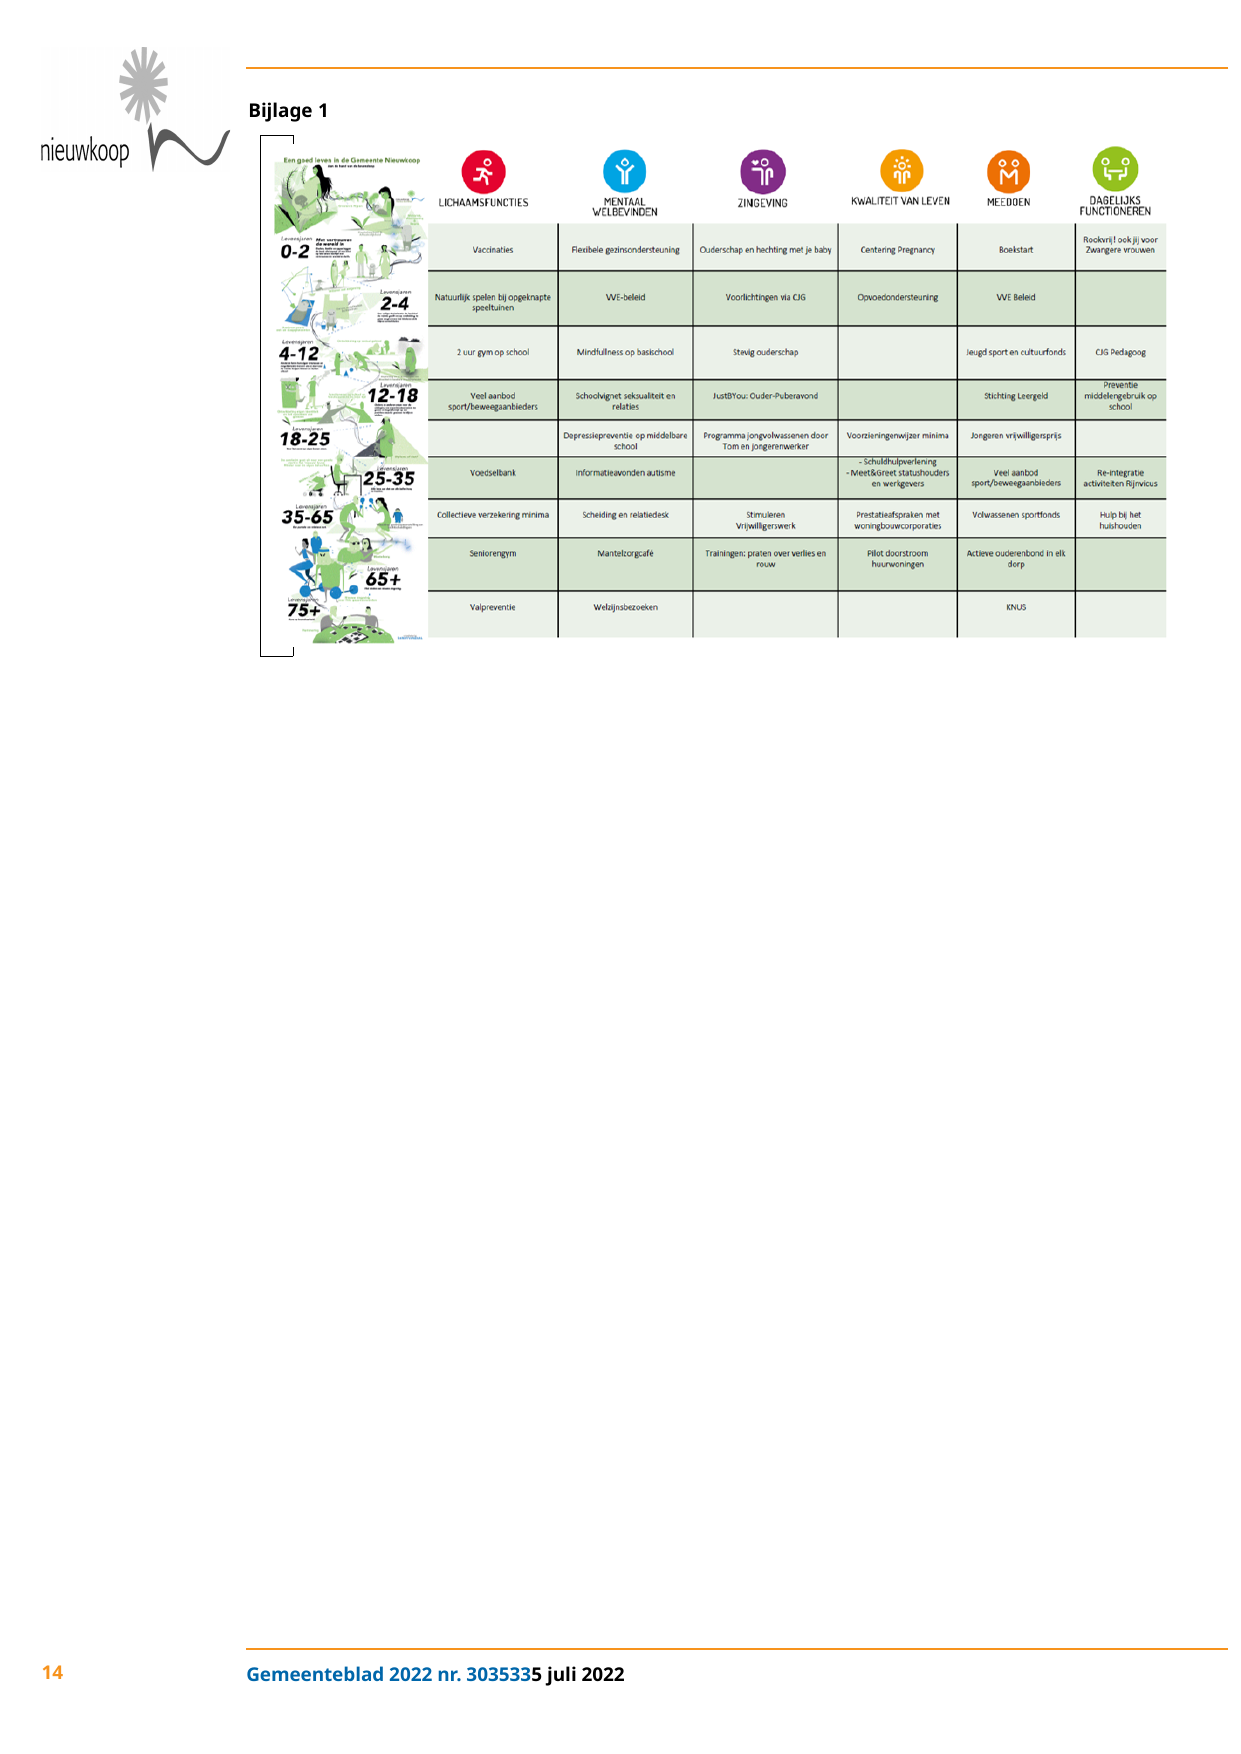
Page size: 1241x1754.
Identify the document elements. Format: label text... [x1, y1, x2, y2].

picture [41, 47, 231, 172]
picture [268, 144, 1173, 647]
text Bijlage 1 [248, 95, 1152, 123]
